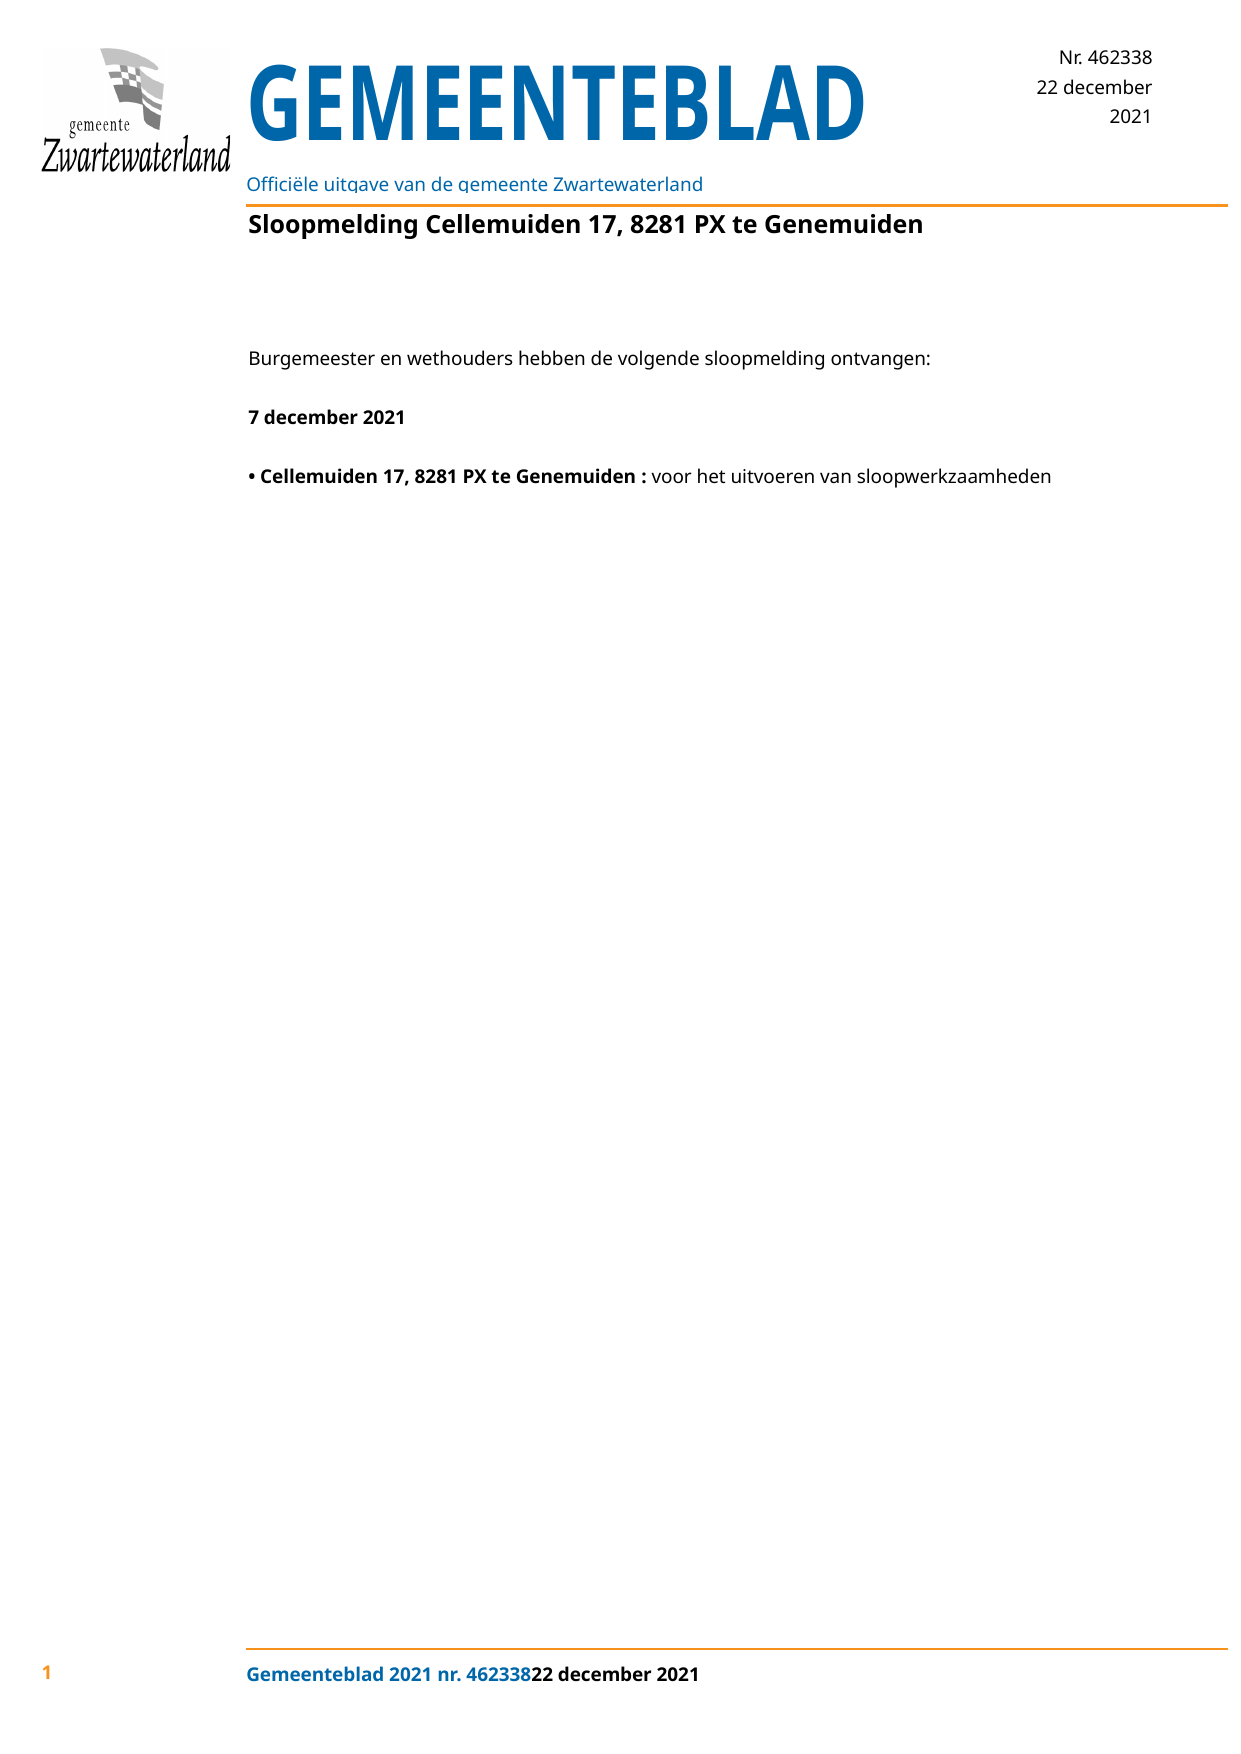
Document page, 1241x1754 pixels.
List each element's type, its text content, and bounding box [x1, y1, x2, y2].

text • Cellemuiden 17, 8281 PX te Genemuiden : voor het uitvoeren van sloopwerkzaamheden [248, 464, 1152, 489]
text Burgemeester en wethouders hebben de volgende sloopmelding ontvangen: [248, 345, 1152, 371]
text 7 december 2021 [248, 404, 1152, 430]
picture [41, 47, 231, 172]
text Sloopmelding Cellemuiden 17, 8281 PX te Genemuiden [248, 207, 1152, 241]
